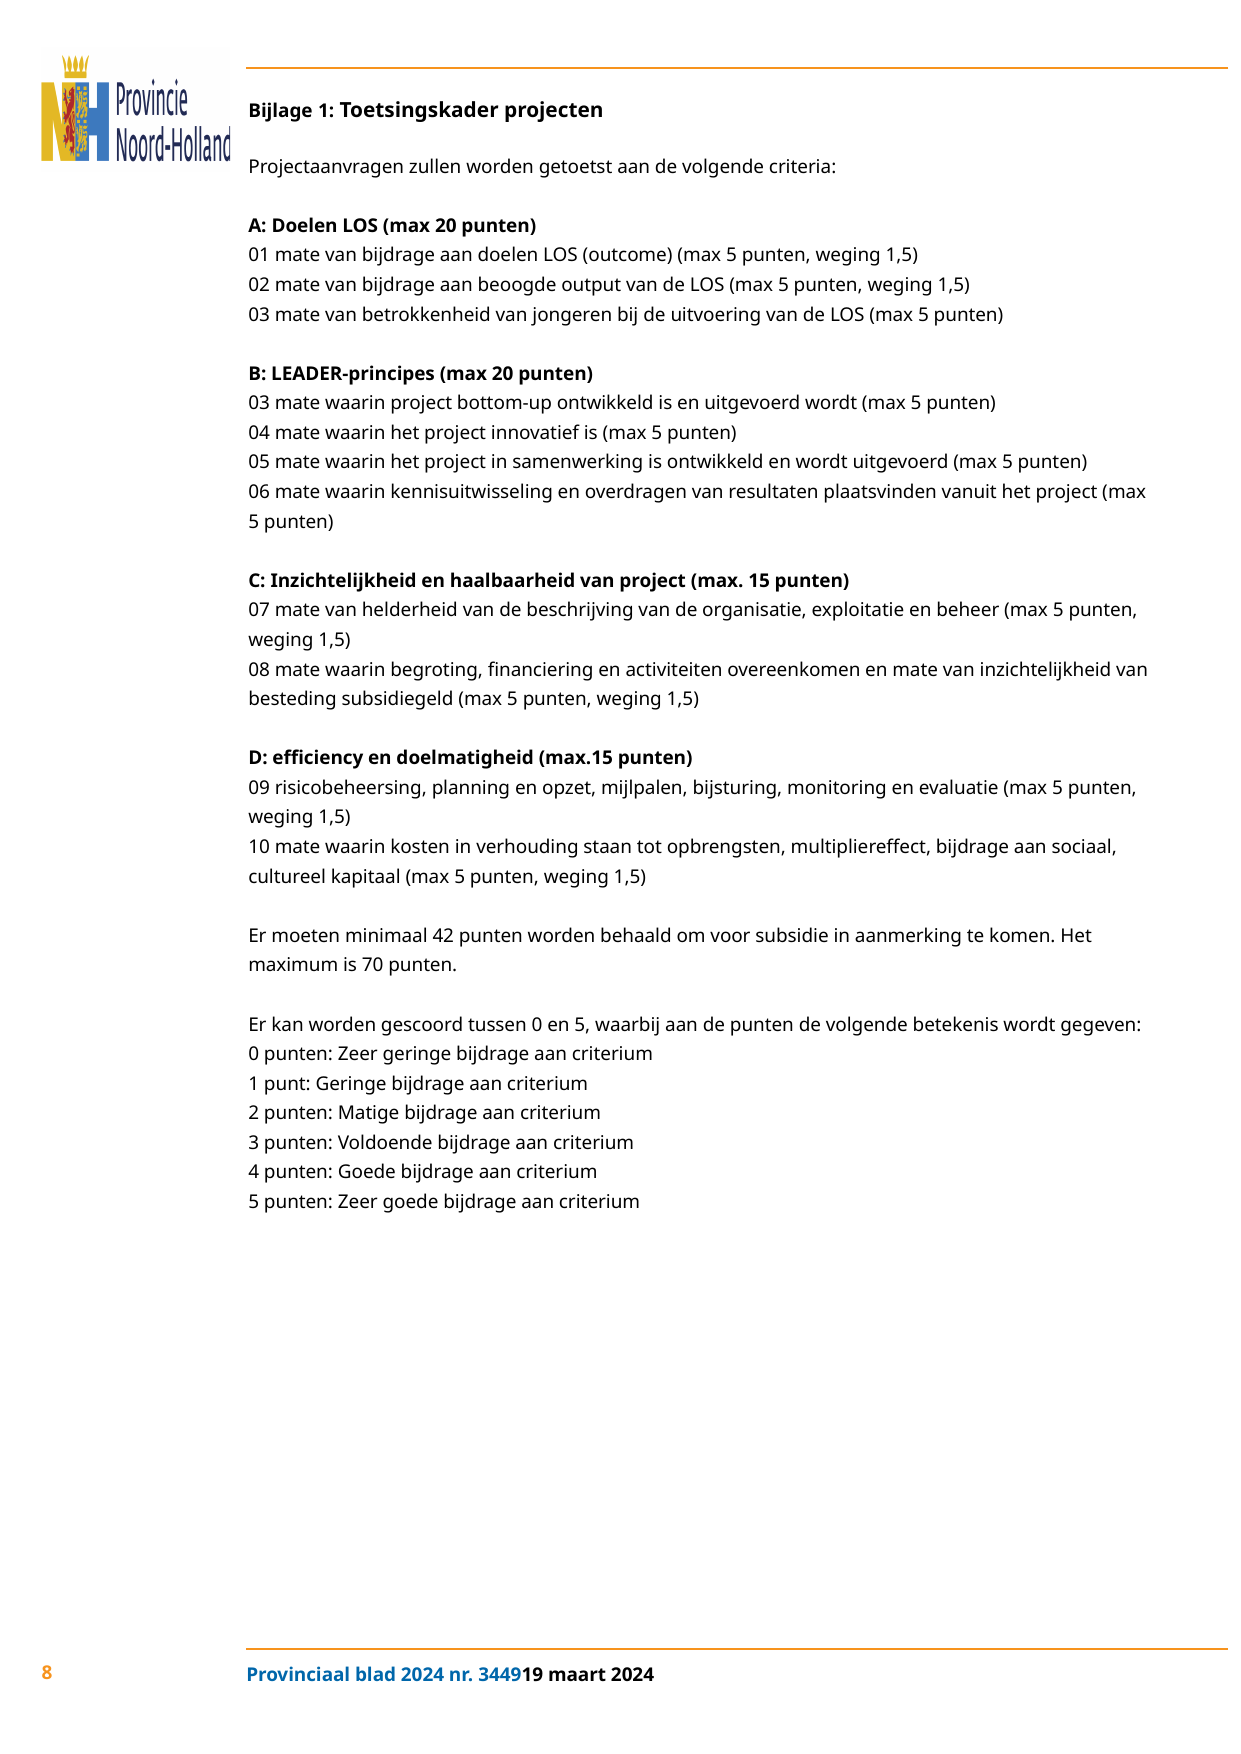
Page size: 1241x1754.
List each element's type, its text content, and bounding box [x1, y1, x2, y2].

picture [41, 47, 231, 172]
text C: Inzichtelijkheid en haalbaarheid van project (max. 15 punten) [248, 567, 1152, 593]
text Er kan worden gescoord tussen 0 en 5, waarbij aan de punten de volgende betekenis wordt gegeven: [248, 1011, 1152, 1037]
text 04 mate waarin het project innovatief is (max 5 punten) [248, 419, 1152, 445]
text 02 mate van bijdrage aan beoogde output van de LOS (max 5 punten, weging 1,5) [248, 271, 1152, 297]
text 06 mate waarin kennisuitwisseling en overdragen van resultaten plaatsvinden vanuit het project (max 5 punten) [248, 478, 1152, 534]
text 1 punt: Geringe bijdrage aan criterium [248, 1070, 1152, 1096]
text 2 punten: Matige bijdrage aan criterium [248, 1099, 1152, 1125]
text 3 punten: Voldoende bijdrage aan criterium [248, 1129, 1152, 1155]
text 0 punten: Zeer geringe bijdrage aan criterium [248, 1040, 1152, 1066]
text Bijlage 1: Toetsingskader projecten [248, 95, 1152, 123]
text Er moeten minimaal 42 punten worden behaald om voor subsidie in aanmerking te komen. Het maximum is 70 punten. [248, 922, 1152, 977]
text Projectaanvragen zullen worden getoetst aan de volgende criteria: [248, 153, 1152, 179]
text 03 mate waarin project bottom-up ontwikkeld is en uitgevoerd wordt (max 5 punten) [248, 389, 1152, 415]
text 5 punten: Zeer goede bijdrage aan criterium [248, 1188, 1152, 1214]
text D: efficiency en doelmatigheid (max.15 punten) [248, 744, 1152, 770]
text A: Doelen LOS (max 20 punten) [248, 212, 1152, 238]
text 03 mate van betrokkenheid van jongeren bij de uitvoering van de LOS (max 5 punten) [248, 301, 1152, 327]
text 05 mate waarin het project in samenwerking is ontwikkeld en wordt uitgevoerd (max 5 punten) [248, 449, 1152, 474]
text 01 mate van bijdrage aan doelen LOS (outcome) (max 5 punten, weging 1,5) [248, 242, 1152, 267]
text B: LEADER-principes (max 20 punten) [248, 360, 1152, 386]
text 10 mate waarin kosten in verhouding staan tot opbrengsten, multipliereffect, bijdrage aan sociaal, cultureel kapitaal (max 5 punten, weging 1,5) [248, 833, 1152, 889]
text 07 mate van helderheid van de beschrijving van de organisatie, exploitatie en beheer (max 5 punten, weging 1,5) [248, 597, 1152, 652]
text 09 risicobeheersing, planning en opzet, mijlpalen, bijsturing, monitoring en evaluatie (max 5 punten, weging 1,5) [248, 774, 1152, 829]
text 08 mate waarin begroting, financiering en activiteiten overeenkomen en mate van inzichtelijkheid van besteding subsidiegeld (max 5 punten, weging 1,5) [248, 656, 1152, 711]
text 4 punten: Goede bijdrage aan criterium [248, 1159, 1152, 1184]
